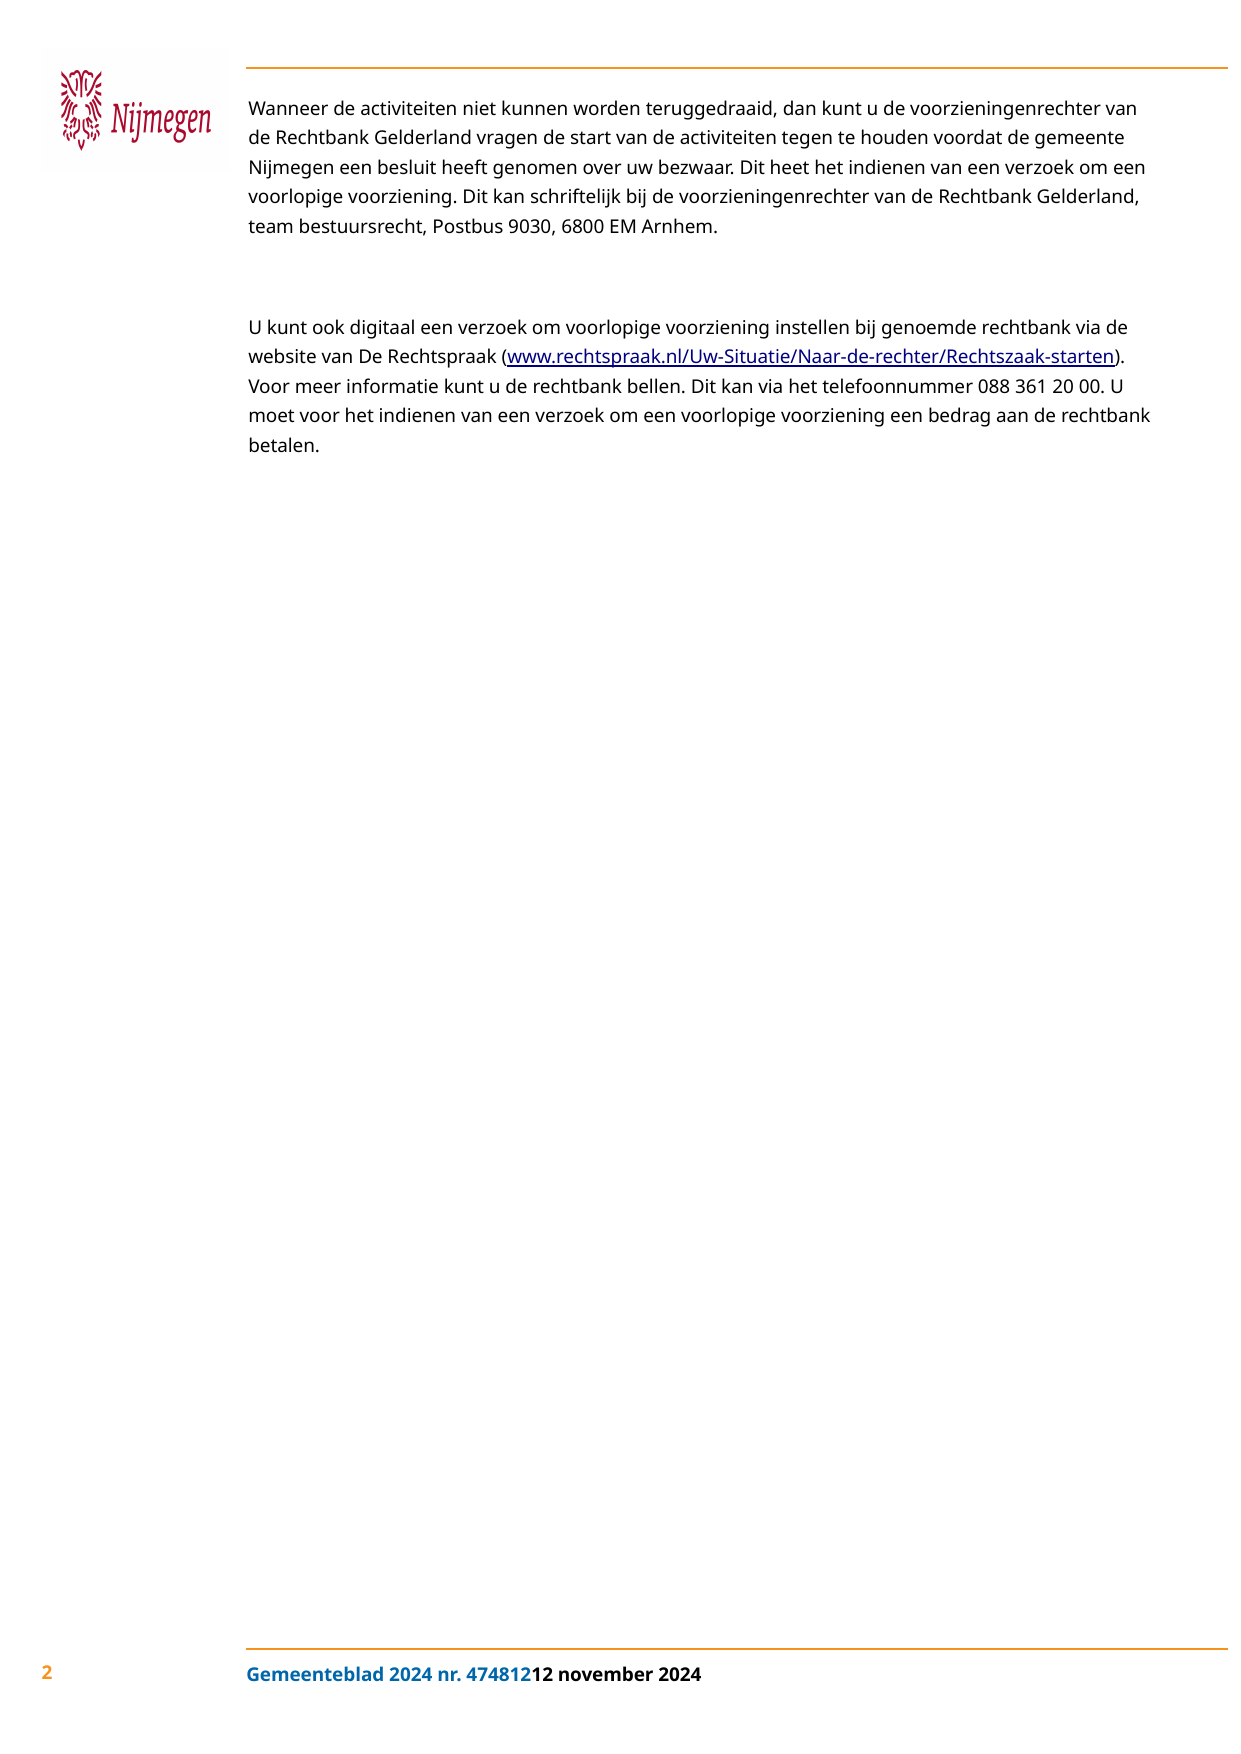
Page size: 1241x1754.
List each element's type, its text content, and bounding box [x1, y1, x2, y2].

text Wanneer de activiteiten niet kunnen worden teruggedraaid, dan kunt u de voorzieningenrechter van de Rechtbank Gelderland vragen de start van de activiteiten tegen te houden voordat de gemeente Nijmegen een besluit heeft genomen over uw bezwaar. Dit heet het indienen van een verzoek om een voorlopige voorziening. Dit kan schriftelijk bij de voorzieningenrechter van de Rechtbank Gelderland, team bestuursrecht, Postbus 9030, 6800 EM Arnhem. [248, 95, 1152, 239]
text U kunt ook digitaal een verzoek om voorlopige voorziening instellen bij genoemde rechtbank via de website van De Rechtspraak (www.rechtspraak.nl/Uw-Situatie/Naar-de-rechter/Rechtszaak-starten). Voor meer informatie kunt u de rechtbank bellen. Dit kan via het telefoonnummer 088 361 20 00. U moet voor het indienen van een verzoek om een voorlopige voorziening een bedrag aan de rechtbank betalen. [248, 314, 1152, 458]
picture [41, 47, 231, 172]
